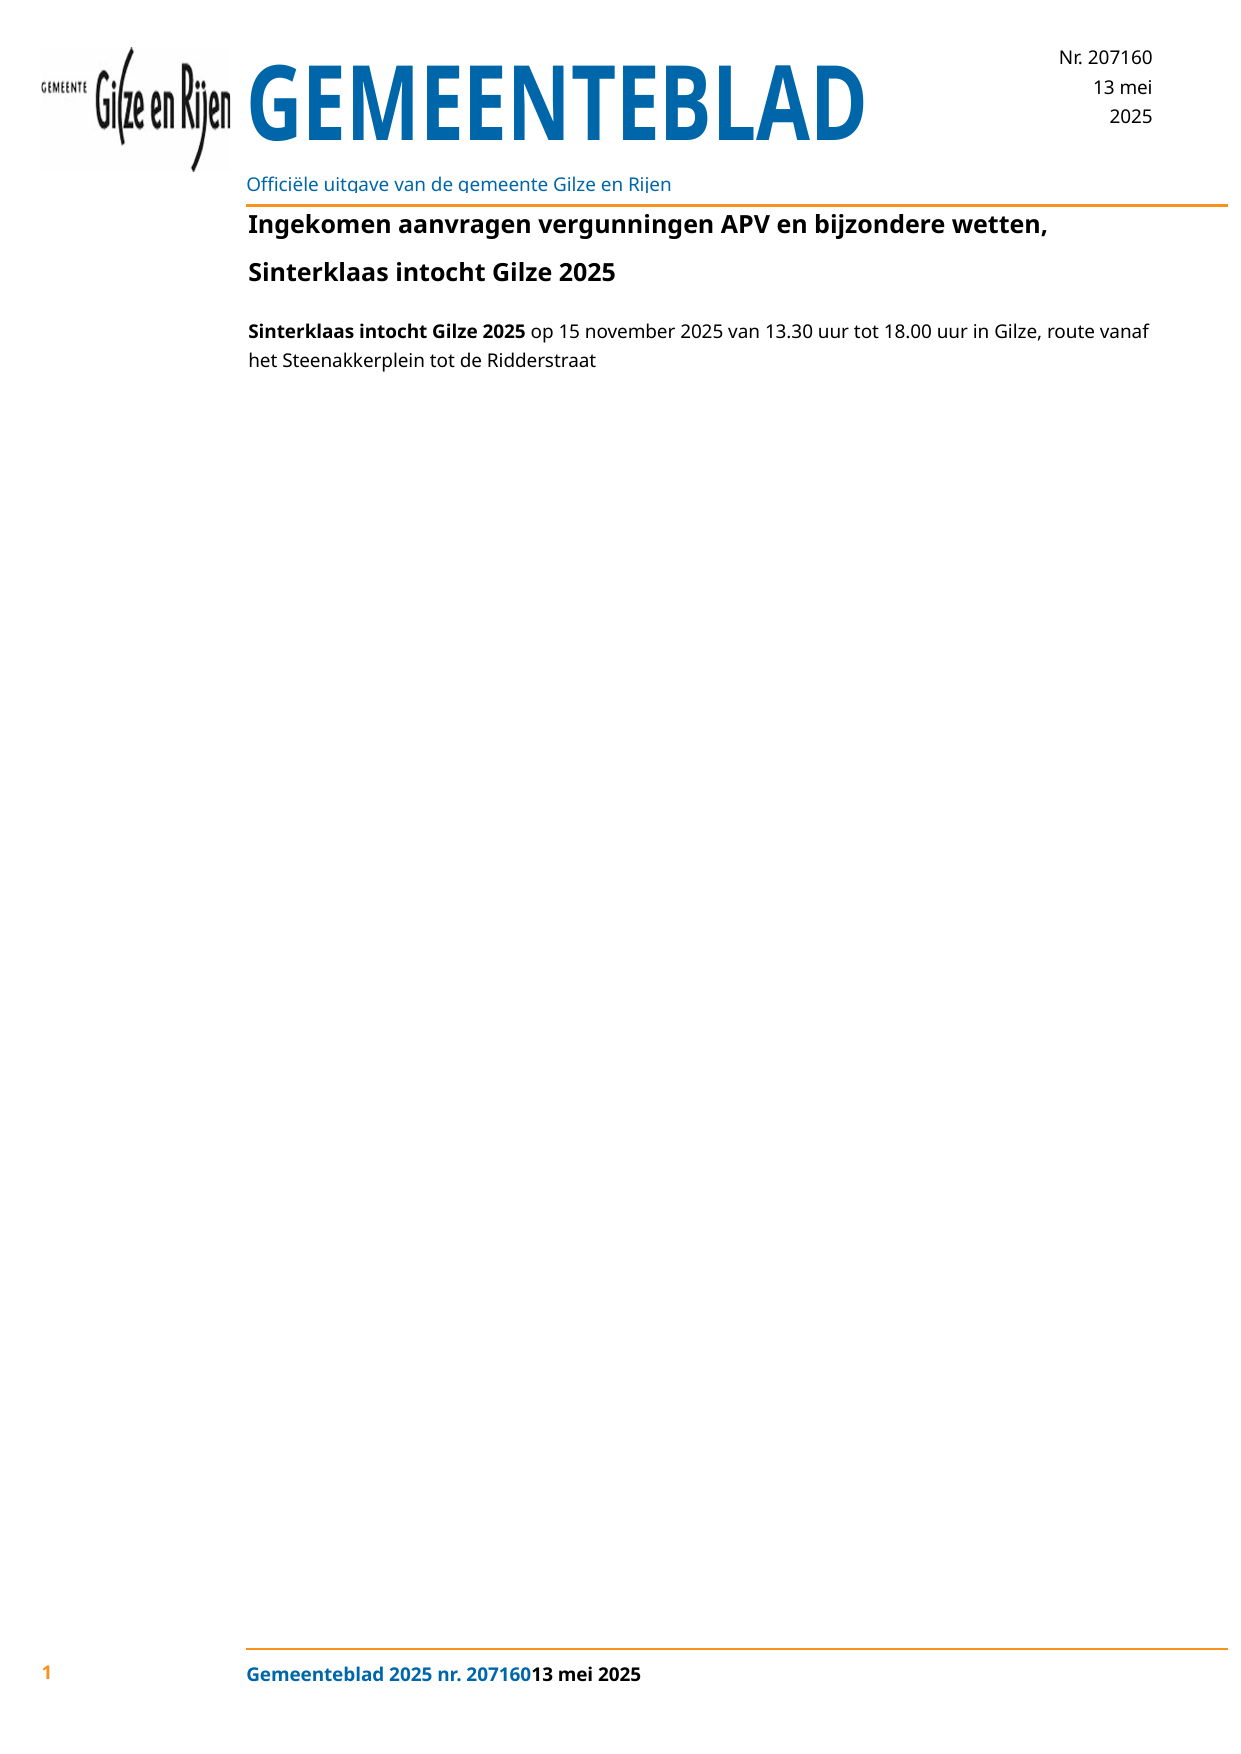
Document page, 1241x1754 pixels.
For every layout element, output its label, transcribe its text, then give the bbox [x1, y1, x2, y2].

text Sinterklaas intocht Gilze 2025 op 15 november 2025 van 13.30 uur tot 18.00 uur in Gilze, route vanaf het Steenakkerplein tot de Ridderstraat [248, 318, 1152, 373]
text Ingekomen aanvragen vergunningen APV en bijzondere wetten, Sinterklaas intocht Gilze 2025 [248, 207, 1152, 288]
picture [41, 47, 231, 172]
